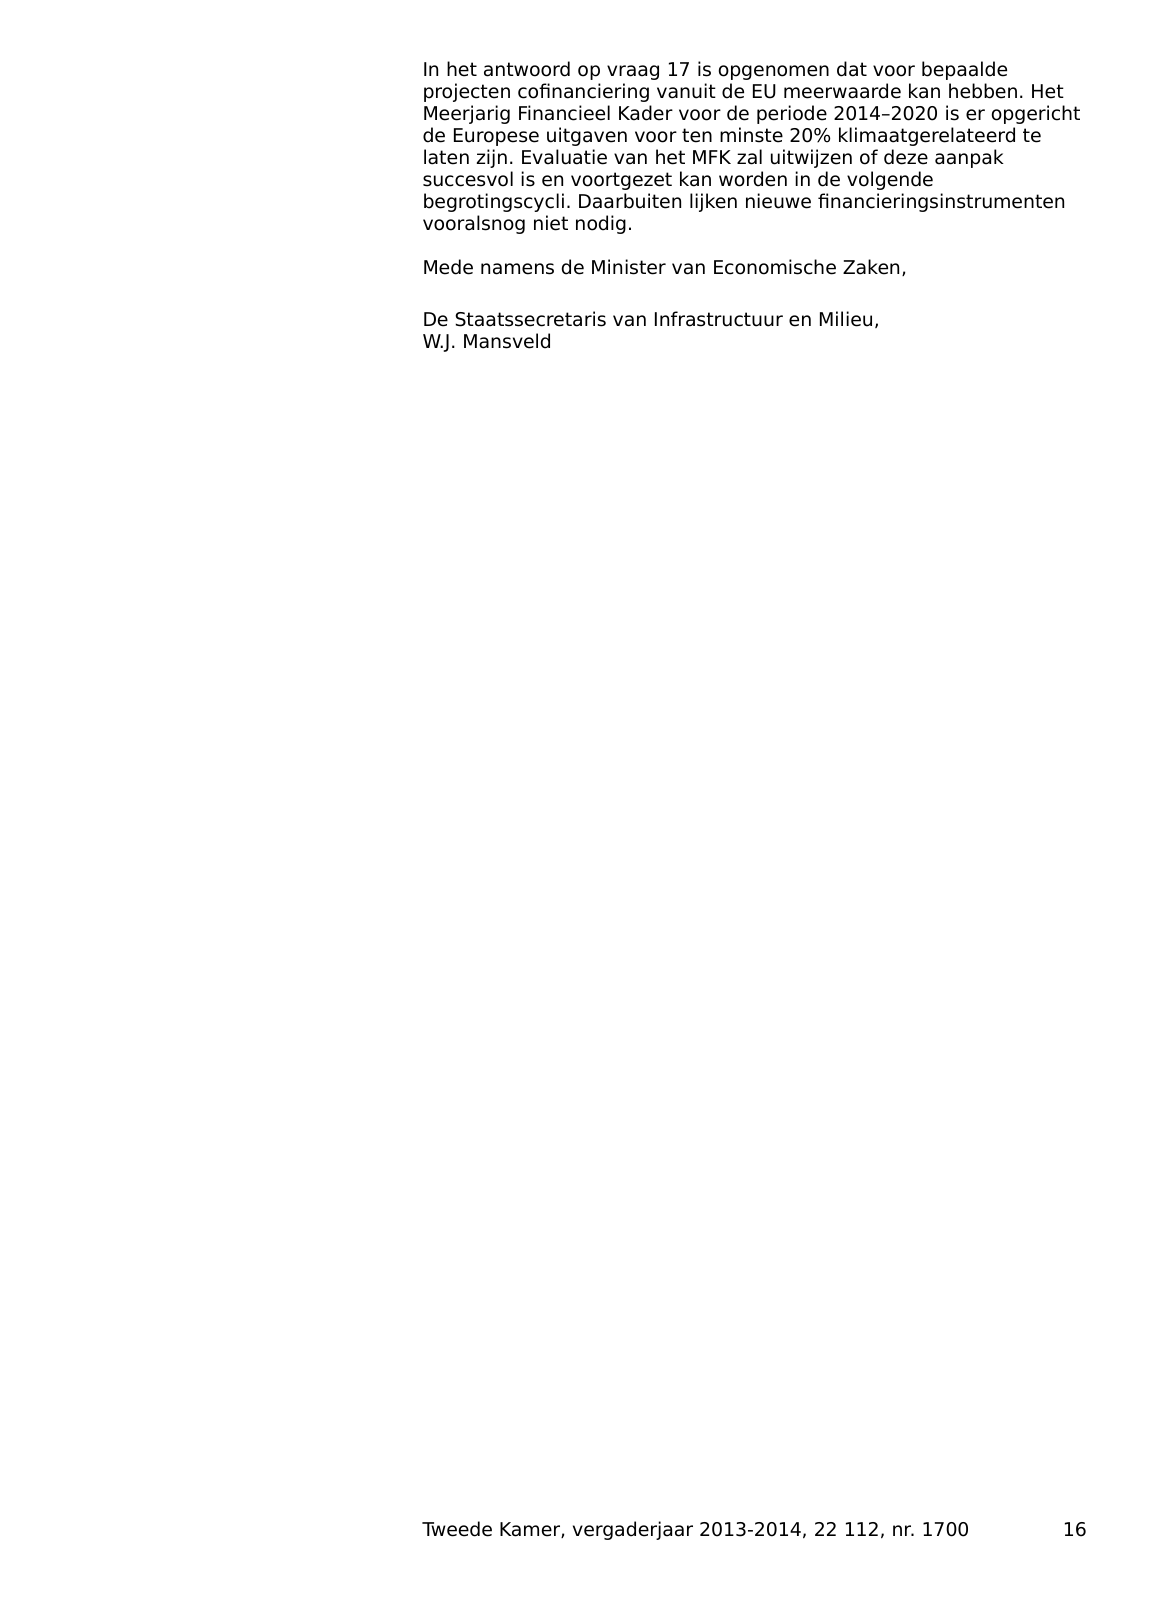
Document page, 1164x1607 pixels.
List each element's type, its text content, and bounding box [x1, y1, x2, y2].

text Mede namens de Minister van Economische Zaken, [422, 257, 1087, 279]
text De Staatssecretaris van Infrastructuur en Milieu, W.J. Mansveld [422, 309, 1087, 353]
text In het antwoord op vraag 17 is opgenomen dat voor bepaalde projecten cofinanciering vanuit de EU meerwaarde kan hebben. Het Meerjarig Financieel Kader voor de periode 2014–2020 is er opgericht de Europese uitgaven voor ten minste 20% klimaatgerelateerd te laten zijn. Evaluatie van het MFK zal uitwijzen of deze aanpak succesvol is en voortgezet kan worden in de volgende begrotingscycli. Daarbuiten lijken nieuwe financieringsinstrumenten vooralsnog niet nodig. [422, 59, 1087, 235]
